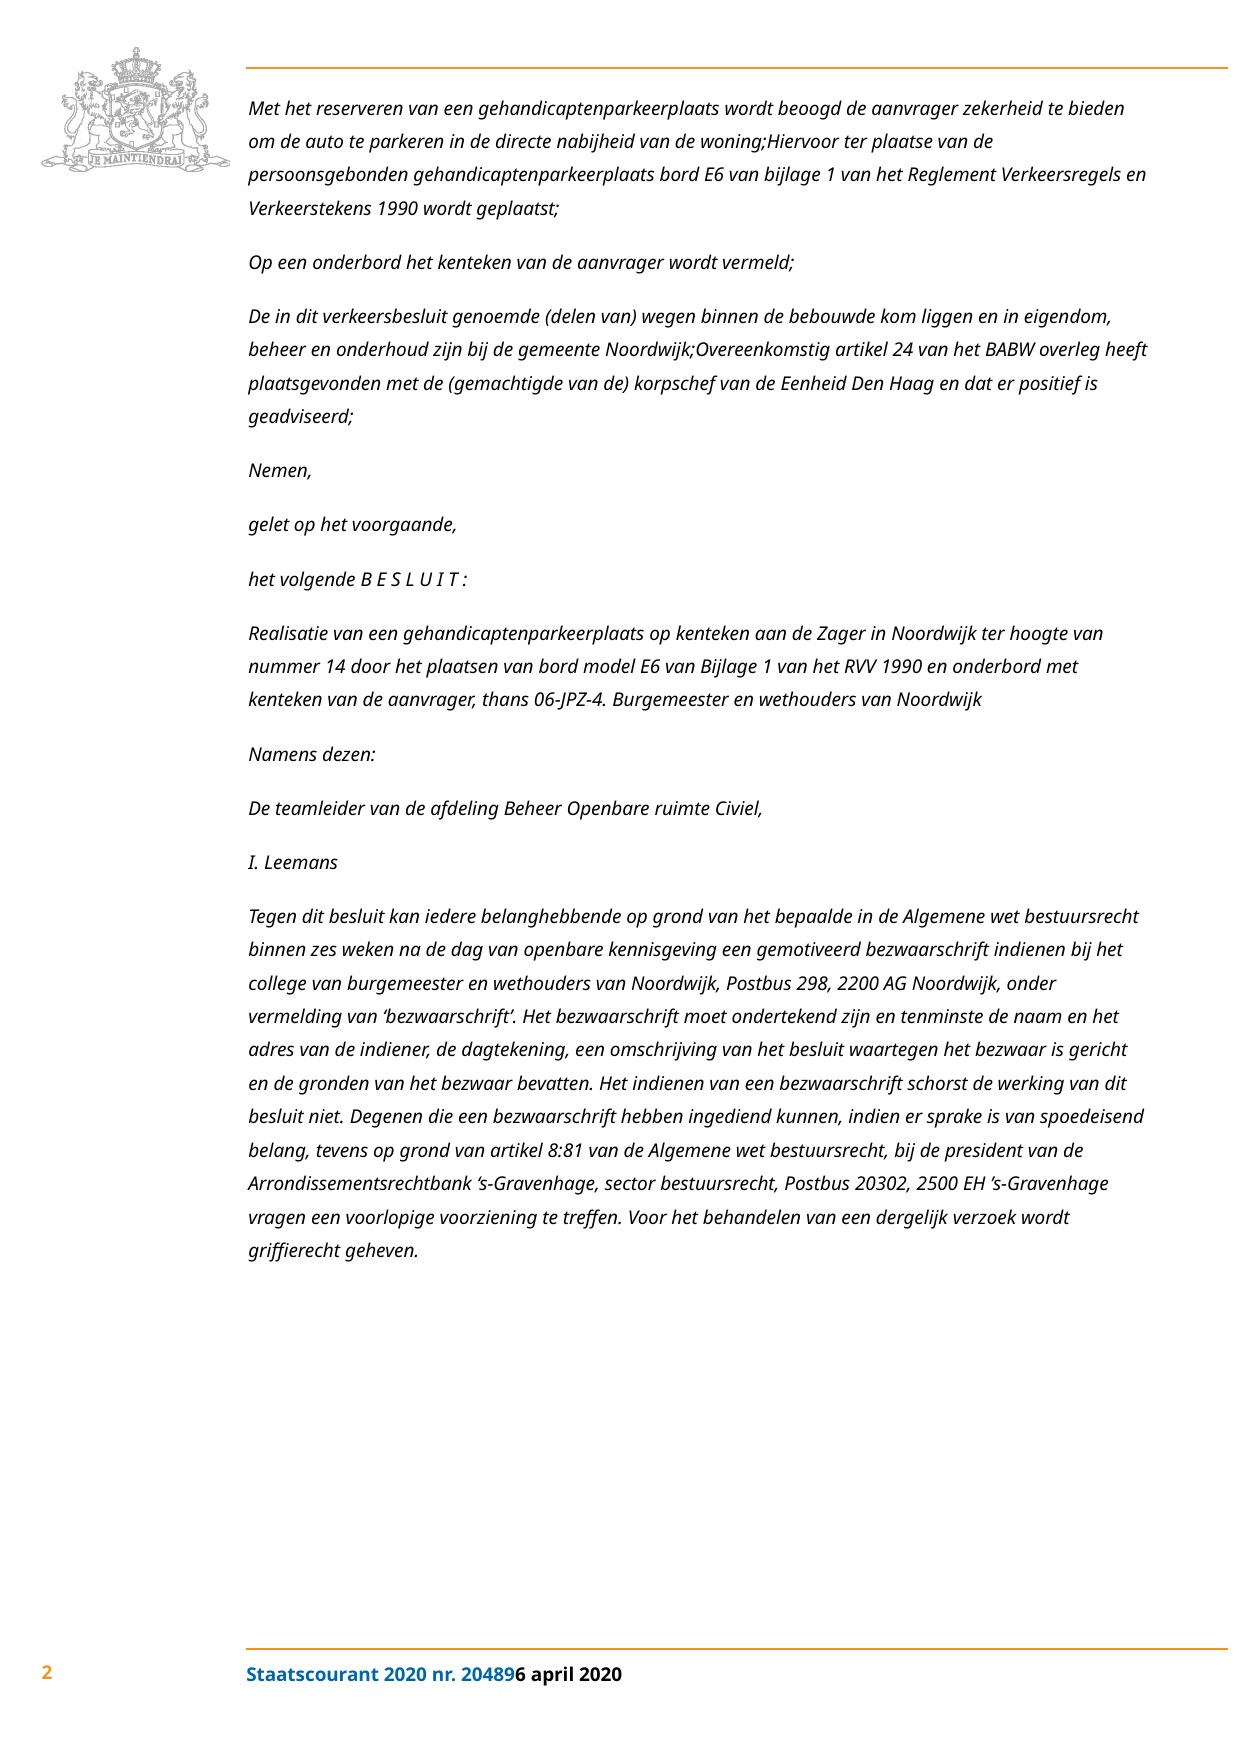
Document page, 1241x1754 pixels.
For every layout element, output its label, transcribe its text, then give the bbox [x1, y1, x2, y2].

text Namens dezen: [248, 741, 1152, 766]
text Nemen, [248, 458, 1152, 483]
text I. Leemans [248, 849, 1152, 874]
text Tegen dit besluit kan iedere belanghebbende op grond van het bepaalde in de Algemene wet bestuursrecht binnen zes weken na de dag van openbare kennisgeving een gemotiveerd bezwaarschrift indienen bij het college van burgemeester en wethouders van Noordwijk, Postbus 298, 2200 AG Noordwijk, onder vermelding van ‘bezwaarschrift’. Het bezwaarschrift moet ondertekend zijn en tenminste de naam en het adres van de indiener, de dagtekening, een omschrijving van het besluit waartegen het bezwaar is gericht en de gronden van het bezwaar bevatten. Het indienen van een bezwaarschrift schorst de werking van dit besluit niet. Degenen die een bezwaarschrift hebben ingediend kunnen, indien er sprake is van spoedeisend belang, tevens op grond van artikel 8:81 van de Algemene wet bestuursrecht, bij de president van de Arrondissementsrechtbank ‘s-Gravenhage, sector bestuursrecht, Postbus 20302, 2500 EH ’s-Gravenhage vragen een voorlopige voorziening te treffen. Voor het behandelen van een dergelijk verzoek wordt griffierecht geheven. [248, 903, 1152, 1263]
text De in dit verkeersbesluit genoemde (delen van) wegen binnen de bebouwde kom liggen en in eigendom, beheer en onderhoud zijn bij de gemeente Noordwijk;Overeenkomstig artikel 24 van het BABW overleg heeft plaatsgevonden met de (gemachtigde van de) korpschef van de Eenheid Den Haag en dat er positief is geadviseerd; [248, 303, 1152, 429]
text Met het reserveren van een gehandicaptenparkeerplaats wordt beoogd de aanvrager zekerheid te bieden om de auto te parkeren in de directe nabijheid van de woning;Hiervoor ter plaatse van de persoonsgebonden gehandicaptenparkeerplaats bord E6 van bijlage 1 van het Reglement Verkeersregels en Verkeerstekens 1990 wordt geplaatst; [248, 95, 1152, 221]
text De teamleider van de afdeling Beheer Openbare ruimte Civiel, [248, 795, 1152, 821]
text Op een onderbord het kenteken van de aanvrager wordt vermeld; [248, 249, 1152, 275]
picture [41, 47, 231, 172]
text gelet op het voorgaande, [248, 512, 1152, 537]
text Realisatie van een gehandicaptenparkeerplaats op kenteken aan de Zager in Noordwijk ter hoogte van nummer 14 door het plaatsen van bord model E6 van Bijlage 1 van het RVV 1990 en onderbord met kenteken van de aanvrager, thans 06-JPZ-4. Burgemeester en wethouders van Noordwijk [248, 620, 1152, 712]
text het volgende B E S L U I T : [248, 566, 1152, 591]
